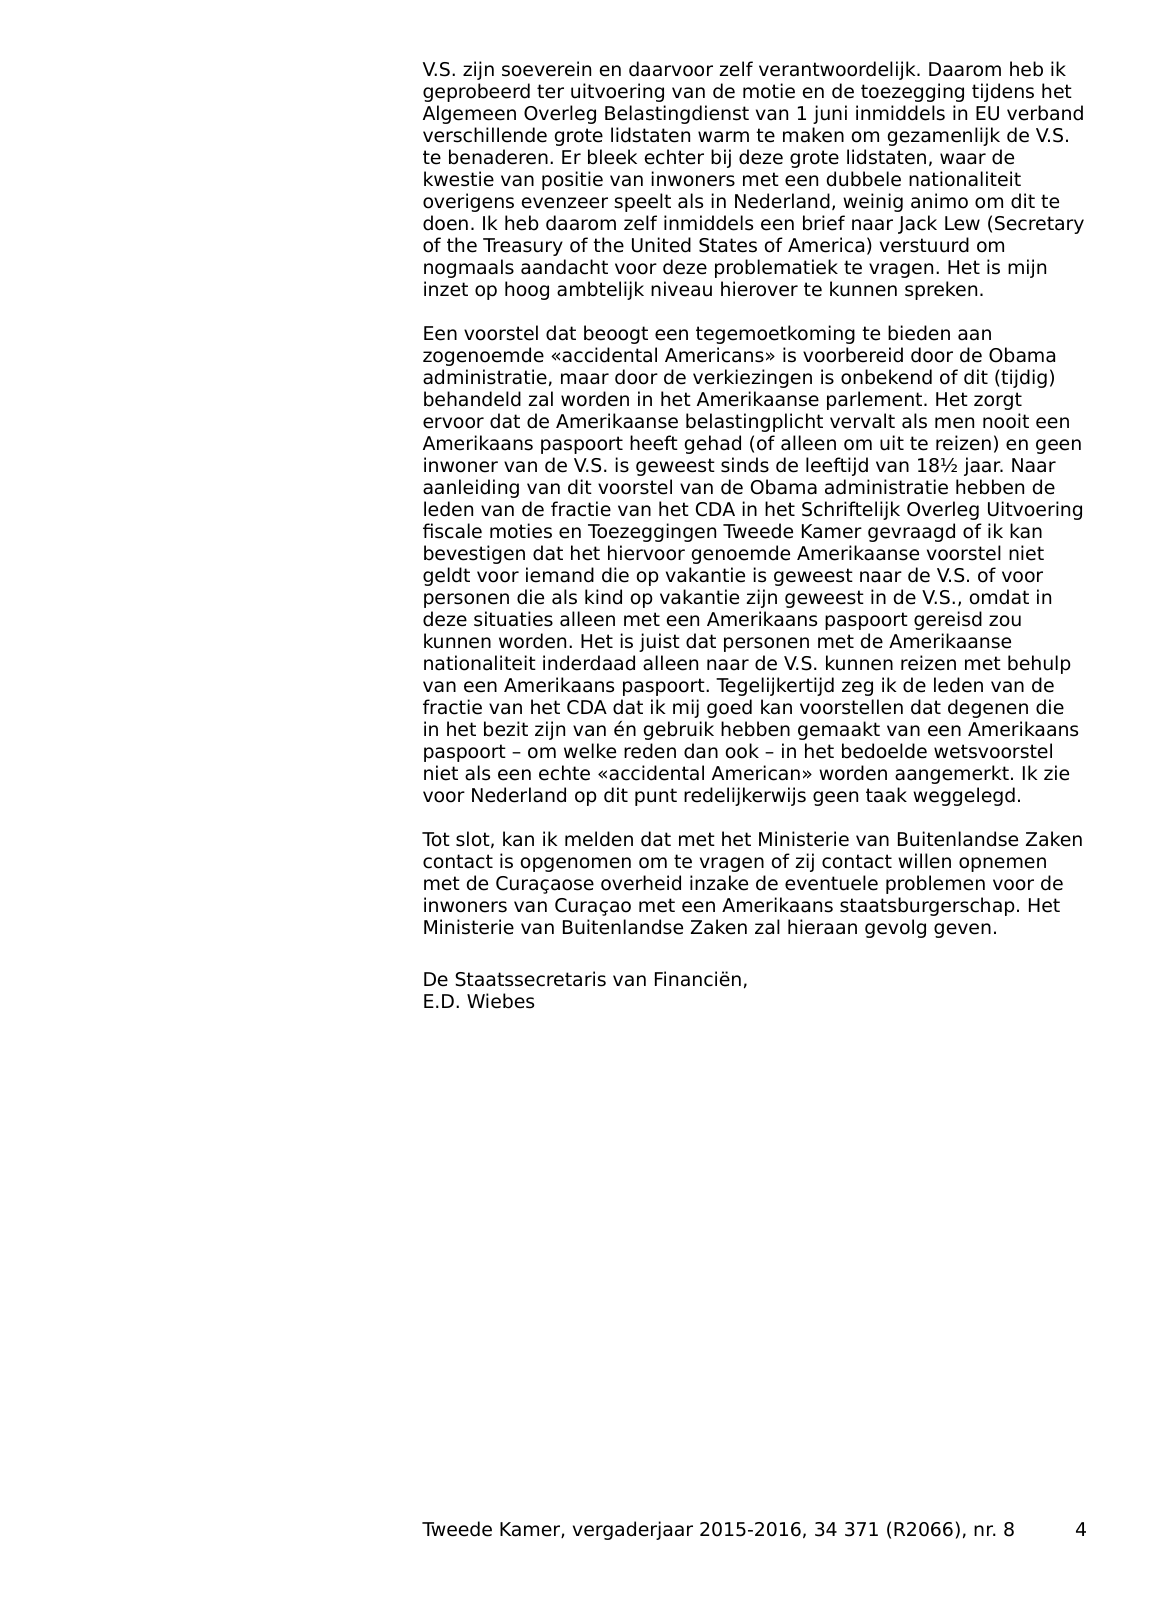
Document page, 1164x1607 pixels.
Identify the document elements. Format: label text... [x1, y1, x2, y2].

text Tot slot, kan ik melden dat met het Ministerie van Buitenlandse Zaken contact is opgenomen om te vragen of zij contact willen opnemen met de Curaçaose overheid inzake de eventuele problemen voor de inwoners van Curaçao met een Amerikaans staatsburgerschap. Het Ministerie van Buitenlandse Zaken zal hieraan gevolg geven. [422, 829, 1087, 939]
text De Staatssecretaris van Financiën, E.D. Wiebes [422, 969, 1087, 1013]
text Een voorstel dat beoogt een tegemoetkoming te bieden aan zogenoemde «accidental Americans» is voorbereid door de Obama administratie, maar door de verkiezingen is onbekend of dit (tijdig) behandeld zal worden in het Amerikaanse parlement. Het zorgt ervoor dat de Amerikaanse belastingplicht vervalt als men nooit een Amerikaans paspoort heeft gehad (of alleen om uit te reizen) en geen inwoner van de V.S. is geweest sinds de leeftijd van 18½ jaar. Naar aanleiding van dit voorstel van de Obama administratie hebben de leden van de fractie van het CDA in het Schriftelijk Overleg Uitvoering fiscale moties en Toezeggingen Tweede Kamer gevraagd of ik kan bevestigen dat het hiervoor genoemde Amerikaanse voorstel niet geldt voor iemand die op vakantie is geweest naar de V.S. of voor personen die als kind op vakantie zijn geweest in de V.S., omdat in deze situaties alleen met een Amerikaans paspoort gereisd zou kunnen worden. Het is juist dat personen met de Amerikaanse nationaliteit inderdaad alleen naar de V.S. kunnen reizen met behulp van een Amerikaans paspoort. Tegelijkertijd zeg ik de leden van de fractie van het CDA dat ik mij goed kan voorstellen dat degenen die in het bezit zijn van én gebruik hebben gemaakt van een Amerikaans paspoort – om welke reden dan ook – in het bedoelde wetsvoorstel niet als een echte «accidental American» worden aangemerkt. Ik zie voor Nederland op dit punt redelijkerwijs geen taak weggelegd. [422, 323, 1087, 807]
text V.S. zijn soeverein en daarvoor zelf verantwoordelijk. Daarom heb ik geprobeerd ter uitvoering van de motie en de toezegging tijdens het Algemeen Overleg Belastingdienst van 1 juni inmiddels in EU verband verschillende grote lidstaten warm te maken om gezamenlijk de V.S. te benaderen. Er bleek echter bij deze grote lidstaten, waar de kwestie van positie van inwoners met een dubbele nationaliteit overigens evenzeer speelt als in Nederland, weinig animo om dit te doen. Ik heb daarom zelf inmiddels een brief naar Jack Lew (Secretary of the Treasury of the United States of America) verstuurd om nogmaals aandacht voor deze problematiek te vragen. Het is mijn inzet op hoog ambtelijk niveau hierover te kunnen spreken. [422, 59, 1087, 301]
